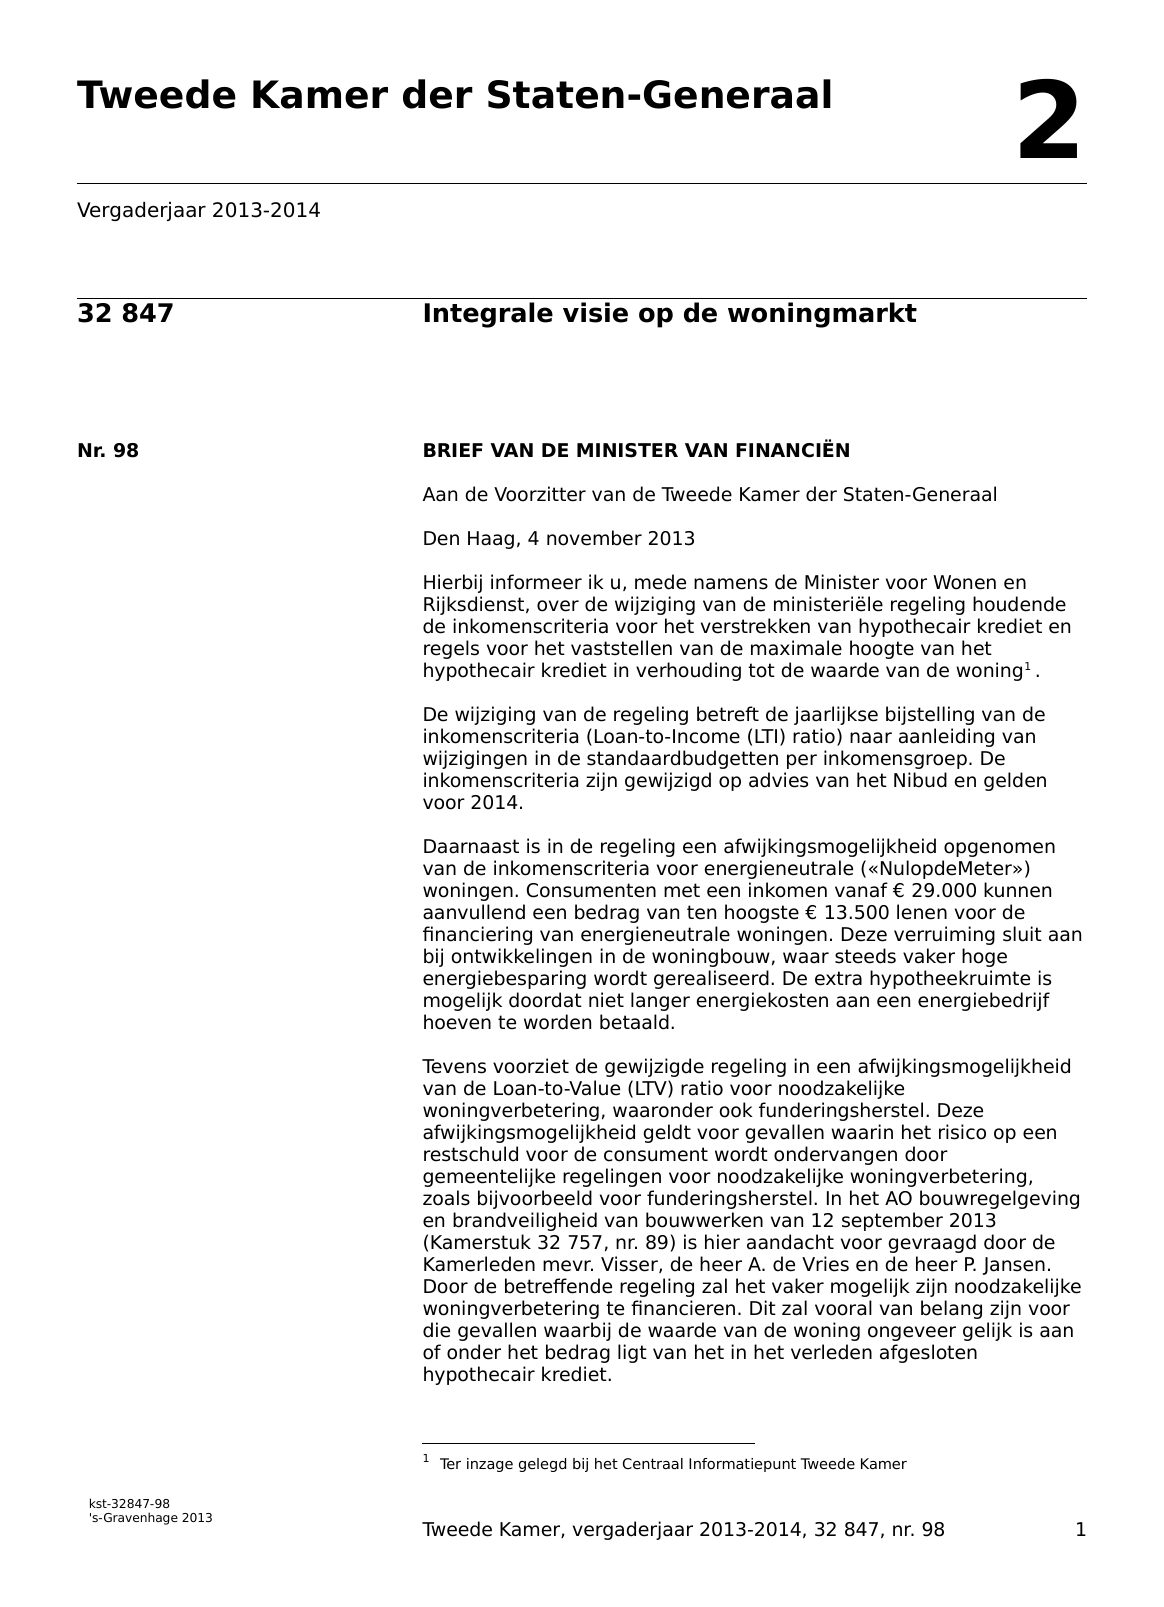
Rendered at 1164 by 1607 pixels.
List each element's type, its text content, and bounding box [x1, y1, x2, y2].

text Den Haag, 4 november 2013 [422, 528, 1087, 550]
text Daarnaast is in de regeling een afwijkingsmogelijkheid opgenomen van de inkomenscriteria voor energieneutrale («NulopdeMeter») woningen. Consumenten met een inkomen vanaf € 29.000 kunnen aanvullend een bedrag van ten hoogste € 13.500 lenen voor de financiering van energieneutrale woningen. Deze verruiming sluit aan bij ontwikkelingen in de woningbouw, waar steeds vaker hoge energiebesparing wordt gerealiseerd. De extra hypotheekruimte is mogelijk doordat niet langer energiekosten aan een energiebedrijf hoeven te worden betaald. [422, 836, 1087, 1034]
text 's-Gravenhage 2013 [88, 1511, 323, 1525]
table_cell Vergaderjaar 2013-2014 [77, 184, 1087, 298]
subtitle Nr. 98 BRIEF VAN DE MINISTER VAN FINANCIËN [77, 440, 1087, 462]
text De wijziging van de regeling betreft de jaarlijkse bijstelling van de inkomenscriteria (Loan-to-Income (LTI) ratio) naar aanleiding van wijzigingen in de standaardbudgetten per inkomensgroep. De inkomenscriteria zijn gewijzigd op advies van het Nibud en gelden voor 2014. [422, 704, 1087, 814]
text Ter inzage gelegd bij het Centraal Informatiepunt Tweede Kamer [422, 1452, 1087, 1474]
text Aan de Voorzitter van de Tweede Kamer der Staten-Generaal [422, 484, 1087, 506]
text kst-32847-98 [88, 1497, 323, 1511]
subtitle 32 847 Integrale visie op de woningmarkt [77, 299, 1087, 329]
table_header 2 [886, 59, 1087, 183]
text Hierbij informeer ik u, mede namens de Minister voor Wonen en Rijksdienst, over de wijziging van de ministeriële regeling houdende de inkomenscriteria voor het verstrekken van hypothecair krediet en regels voor het vaststellen van de maximale hoogte van het hypothecair krediet in verhouding tot de waarde van de woning. [422, 572, 1087, 682]
table_header Tweede Kamer der Staten-Generaal [77, 59, 886, 183]
text Tevens voorziet de gewijzigde regeling in een afwijkingsmogelijkheid van de Loan-to-Value (LTV) ratio voor noodzakelijke woningverbetering, waaronder ook funderingsherstel. Deze afwijkingsmogelijkheid geldt voor gevallen waarin het risico op een restschuld voor de consument wordt ondervangen door gemeentelijke regelingen voor noodzakelijke woningverbetering, zoals bijvoorbeeld voor funderingsherstel. In het AO bouwregelgeving en brandveiligheid van bouwwerken van 12 september 2013 (Kamerstuk 32 757, nr. 89) is hier aandacht voor gevraagd door de Kamerleden mevr. Visser, de heer A. de Vries en de heer P. Jansen. Door de betreffende regeling zal het vaker mogelijk zijn noodzakelijke woningverbetering te financieren. Dit zal vooral van belang zijn voor die gevallen waarbij de waarde van de woning ongeveer gelijk is aan of onder het bedrag ligt van het in het verleden afgesloten hypothecair krediet. [422, 1056, 1087, 1386]
